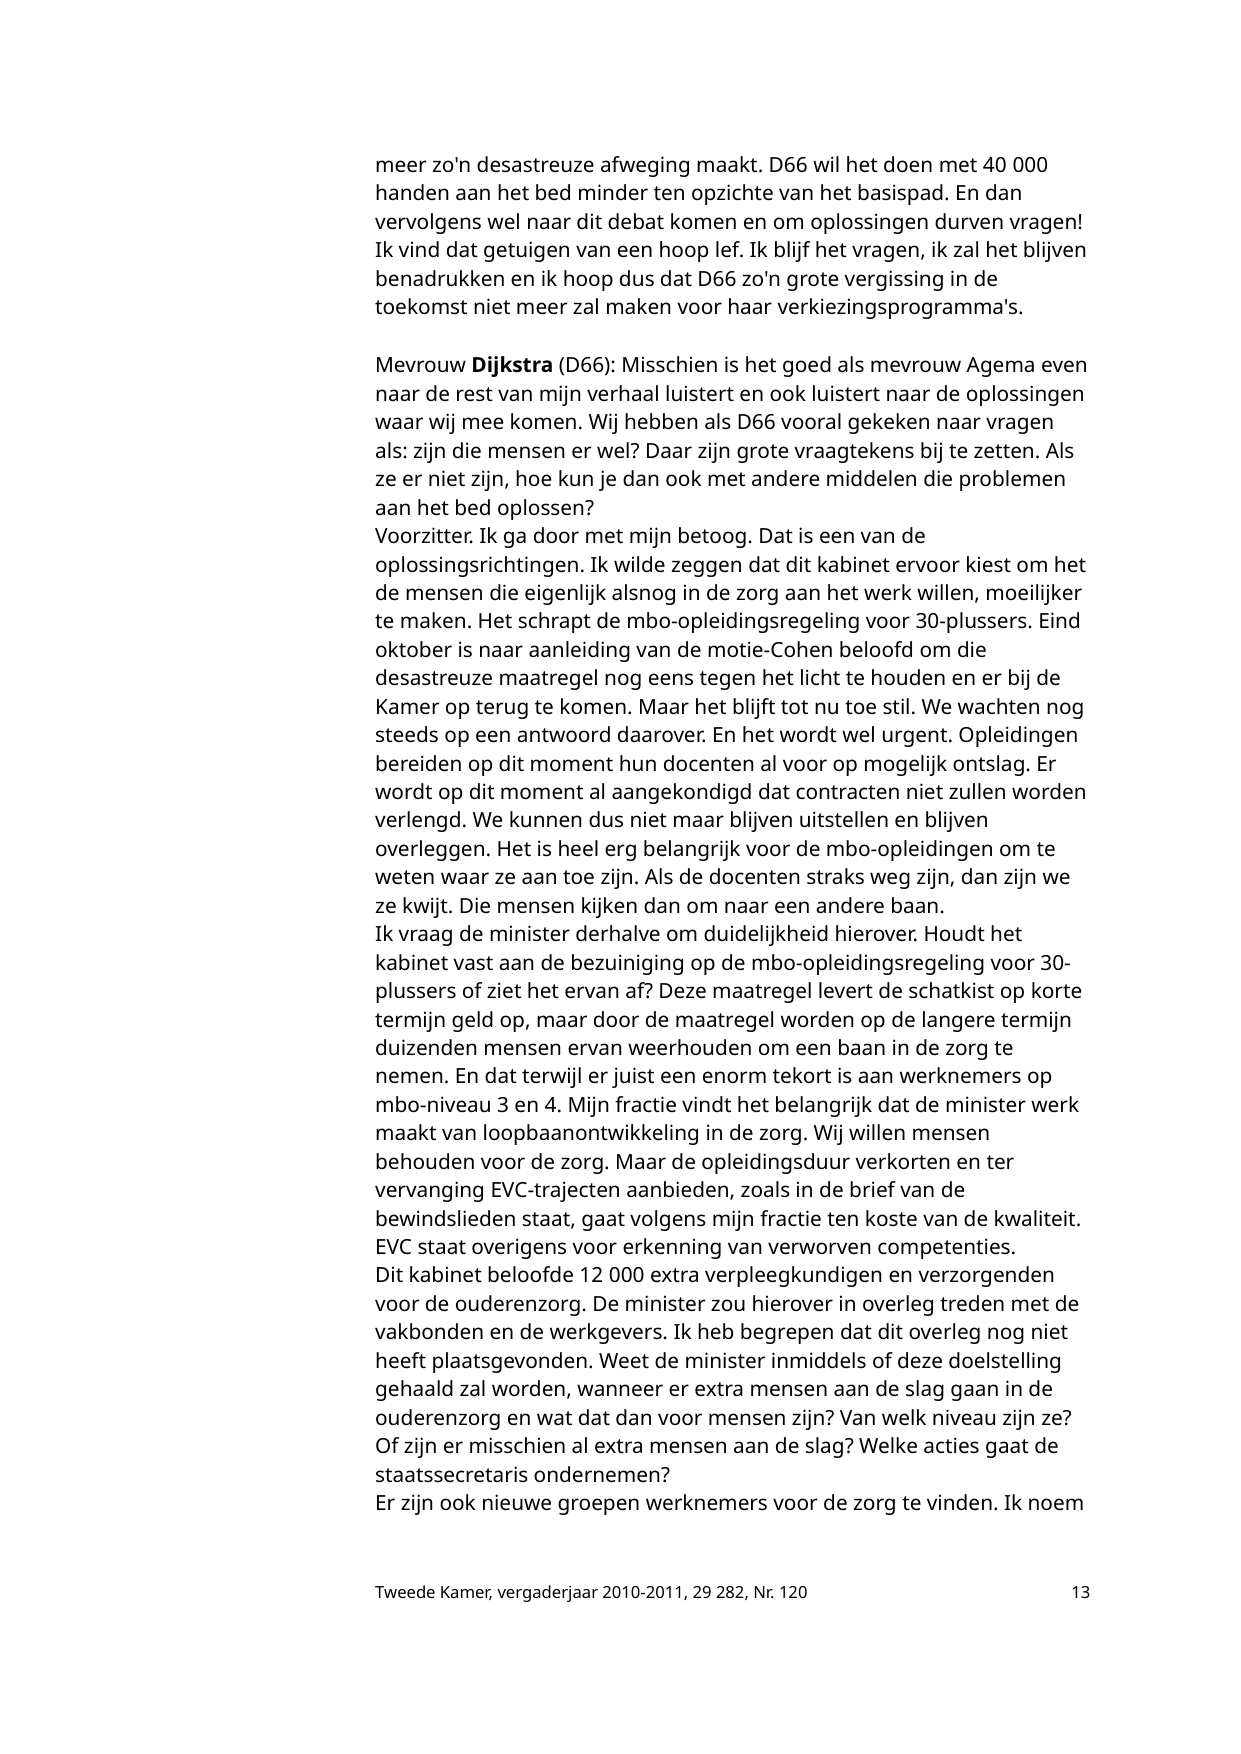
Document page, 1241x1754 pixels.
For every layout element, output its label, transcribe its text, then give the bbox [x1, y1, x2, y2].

text Er zijn ook nieuwe groepen werknemers voor de zorg te vinden. Ik noem [375, 1488, 1090, 1517]
text Voorzitter. Ik ga door met mijn betoog. Dat is een van de oplossingsrichtingen. Ik wilde zeggen dat dit kabinet ervoor kiest om het de mensen die eigenlijk alsnog in de zorg aan het werk willen, moeilijker te maken. Het schrapt de mbo-opleidingsregeling voor 30-plussers. Eind oktober is naar aanleiding van de motie-Cohen beloofd om die desastreuze maatregel nog eens tegen het licht te houden en er bij de Kamer op terug te komen. Maar het blijft tot nu toe stil. We wachten nog steeds op een antwoord daarover. En het wordt wel urgent. Opleidingen bereiden op dit moment hun docenten al voor op mogelijk ontslag. Er wordt op dit moment al aangekondigd dat contracten niet zullen worden verlengd. We kunnen dus niet maar blijven uitstellen en blijven overleggen. Het is heel erg belangrijk voor de mbo-opleidingen om te weten waar ze aan toe zijn. Als de docenten straks weg zijn, dan zijn we ze kwijt. Die mensen kijken dan om naar een andere baan. [375, 521, 1090, 919]
text Mevrouw Dijkstra (D66): Misschien is het goed als mevrouw Agema even naar de rest van mijn verhaal luistert en ook luistert naar de oplossingen waar wij mee komen. Wij hebben als D66 vooral gekeken naar vragen als: zijn die mensen er wel? Daar zijn grote vraagtekens bij te zetten. Als ze er niet zijn, hoe kun je dan ook met andere middelen die problemen aan het bed oplossen? [375, 351, 1090, 521]
text Ik vraag de minister derhalve om duidelijkheid hierover. Houdt het kabinet vast aan de bezuiniging op de mbo-opleidingsregeling voor 30-plussers of ziet het ervan af? Deze maatregel levert de schatkist op korte termijn geld op, maar door de maatregel worden op de langere termijn duizenden mensen ervan weerhouden om een baan in de zorg te nemen. En dat terwijl er juist een enorm tekort is aan werknemers op mbo-niveau 3 en 4. Mijn fractie vindt het belangrijk dat de minister werk maakt van loopbaanontwikkeling in de zorg. Wij willen mensen behouden voor de zorg. Maar de opleidingsduur verkorten en ter vervanging EVC-trajecten aanbieden, zoals in de brief van de bewindslieden staat, gaat volgens mijn fractie ten koste van de kwaliteit. EVC staat overigens voor erkenning van verworven competenties. [375, 919, 1090, 1261]
text meer zo'n desastreuze afweging maakt. D66 wil het doen met 40 000 handen aan het bed minder ten opzichte van het basispad. En dan vervolgens wel naar dit debat komen en om oplossingen durven vragen! Ik vind dat getuigen van een hoop lef. Ik blijf het vragen, ik zal het blijven benadrukken en ik hoop dus dat D66 zo'n grote vergissing in de toekomst niet meer zal maken voor haar verkiezingsprogramma's. [375, 150, 1090, 321]
text Dit kabinet beloofde 12 000 extra verpleegkundigen en verzorgenden voor de ouderenzorg. De minister zou hierover in overleg treden met de vakbonden en de werkgevers. Ik heb begrepen dat dit overleg nog niet heeft plaatsgevonden. Weet de minister inmiddels of deze doelstelling gehaald zal worden, wanneer er extra mensen aan de slag gaan in de ouderenzorg en wat dat dan voor mensen zijn? Van welk niveau zijn ze? Of zijn er misschien al extra mensen aan de slag? Welke acties gaat de staatssecretaris ondernemen? [375, 1261, 1090, 1488]
